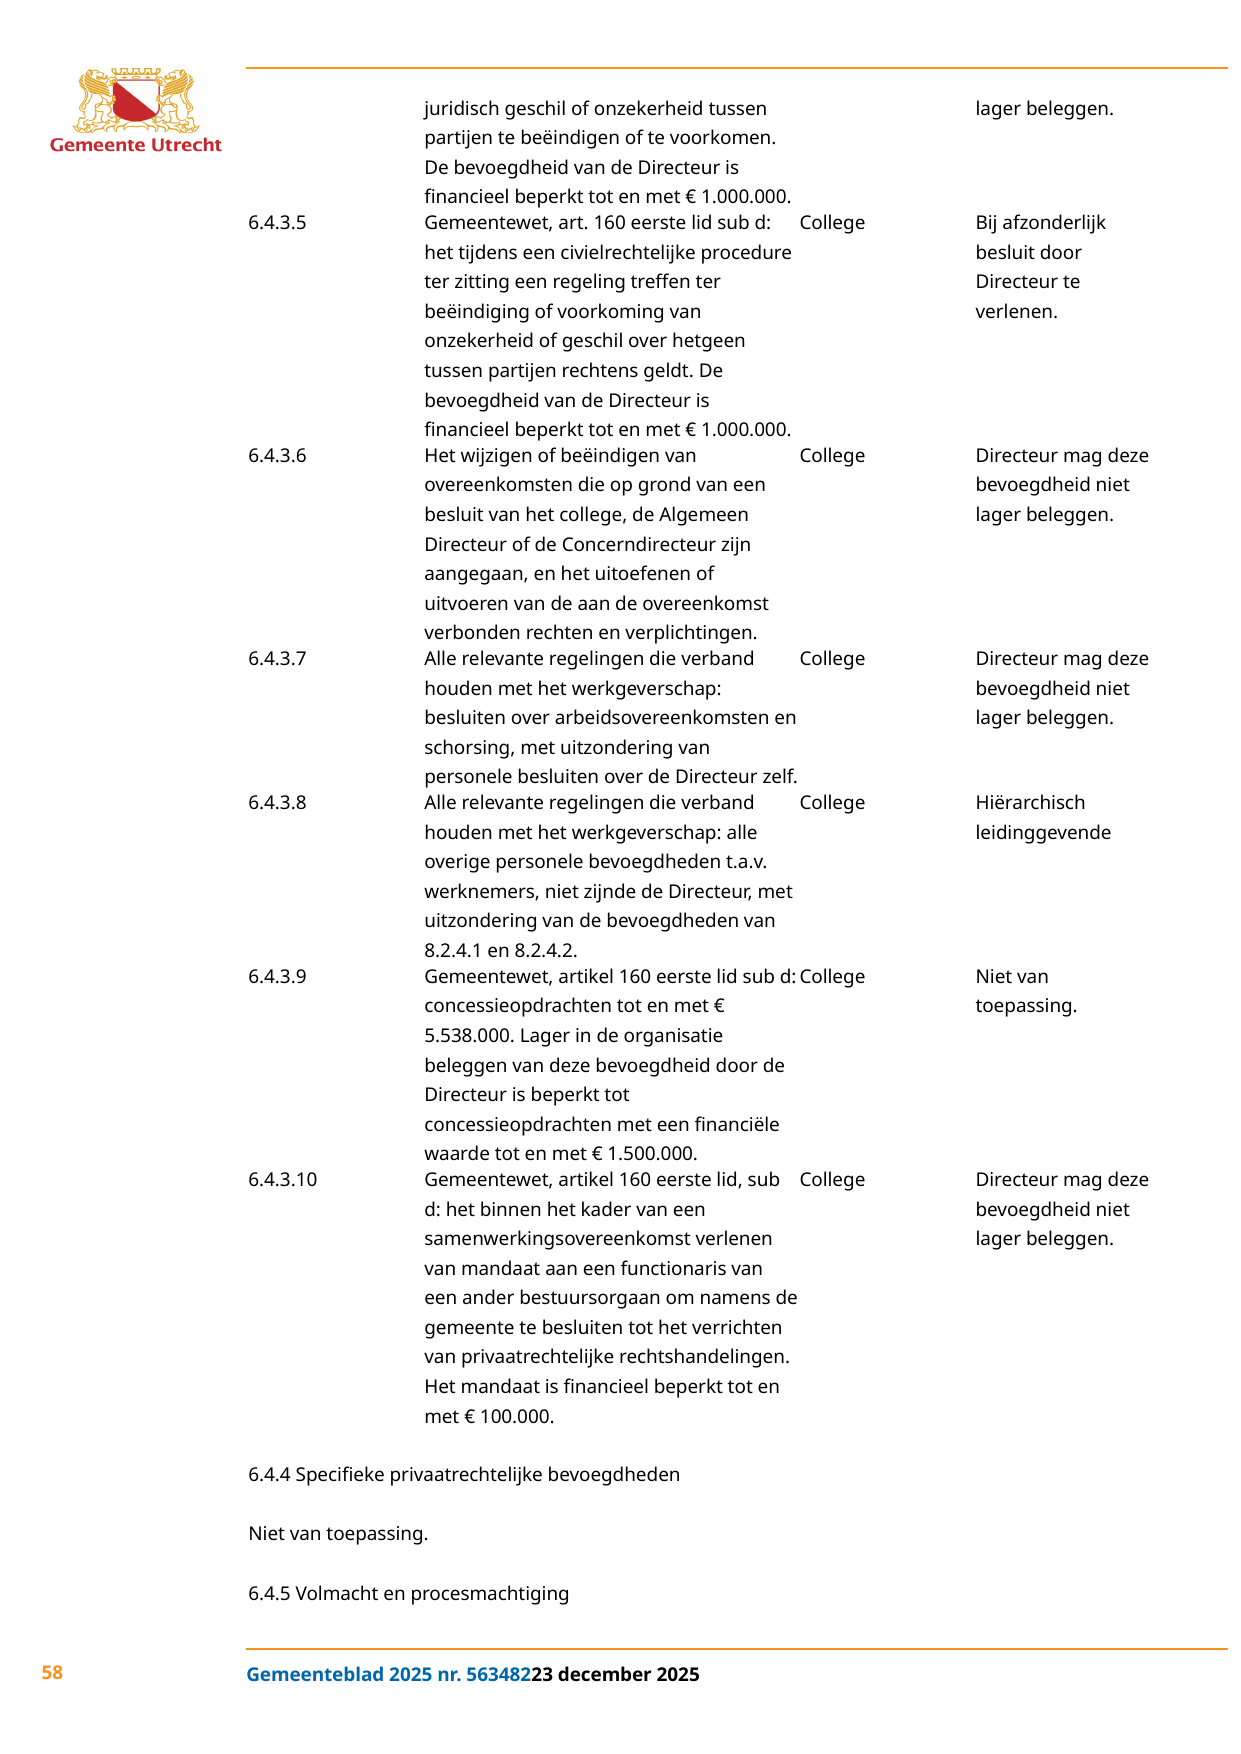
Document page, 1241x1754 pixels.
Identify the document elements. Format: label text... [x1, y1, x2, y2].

table_cell Niet van toepassing. [975, 963, 1152, 1166]
table_cell College [799, 645, 975, 789]
table_cell College [799, 963, 975, 1166]
table_cell 6.4.3.5 [248, 209, 424, 442]
picture [41, 47, 231, 172]
table_cell College [799, 789, 975, 963]
table_cell Directeur mag deze bevoegdheid niet lager beleggen. [975, 645, 1152, 789]
table_cell 6.4.3.6 [248, 442, 424, 645]
table_cell Bij afzonderlijk besluit door Directeur te verlenen. [975, 209, 1152, 442]
table_cell Gemeentewet, art. 160 eerste lid sub d: het tijdens een civielrechtelijke procedure ter zitting een regeling treffen ter beëindiging of voorkoming van onzekerheid of geschil over hetgeen tussen partijen rechtens geldt. De bevoegdheid van de Directeur is financieel beperkt tot en met € 1.000.000. [424, 209, 799, 442]
table_cell Directeur mag deze bevoegdheid niet lager beleggen. [975, 442, 1152, 645]
text 6.4.4 Specifieke privaatrechtelijke bevoegdheden [248, 1461, 1152, 1487]
table_cell [799, 95, 975, 209]
table_cell 6.4.3.9 [248, 963, 424, 1166]
table_cell College [799, 1166, 975, 1429]
table_cell 6.4.3.8 [248, 789, 424, 963]
table_cell 6.4.3.7 [248, 645, 424, 789]
text 6.4.5 Volmacht en procesmachtiging [248, 1580, 1152, 1606]
table_cell Alle relevante regelingen die verband houden met het werkgeverschap: alle overige personele bevoegdheden t.a.v. werknemers, niet zijnde de Directeur, met uitzondering van de bevoegdheden van 8.2.4.1 en 8.2.4.2. [424, 789, 799, 963]
table_cell lager beleggen. [975, 95, 1152, 209]
table_cell Gemeentewet, artikel 160 eerste lid, sub d: het binnen het kader van een samenwerkingsovereenkomst verlenen van mandaat aan een functionaris van een ander bestuursorgaan om namens de gemeente te besluiten tot het verrichten van privaatrechtelijke rechtshandelingen. Het mandaat is financieel beperkt tot en met € 100.000. [424, 1166, 799, 1429]
text Niet van toepassing. [248, 1521, 1152, 1546]
table_cell 6.4.3.10 [248, 1166, 424, 1429]
table_cell Het wijzigen of beëindigen van overeenkomsten die op grond van een besluit van het college, de Algemeen Directeur of de Concerndirecteur zijn aangegaan, en het uitoefenen of uitvoeren van de aan de overeenkomst verbonden rechten en verplichtingen. [424, 442, 799, 645]
table_cell [248, 95, 424, 209]
table_cell juridisch geschil of onzekerheid tussen partijen te beëindigen of te voorkomen. De bevoegdheid van de Directeur is financieel beperkt tot en met € 1.000.000. [424, 95, 799, 209]
table_cell Directeur mag deze bevoegdheid niet lager beleggen. [975, 1166, 1152, 1429]
table_cell College [799, 442, 975, 645]
table_cell Hiërarchisch leidinggevende [975, 789, 1152, 963]
table_cell College [799, 209, 975, 442]
table_cell Gemeentewet, artikel 160 eerste lid sub d: concessieopdrachten tot en met € 5.538.000. Lager in de organisatie beleggen van deze bevoegdheid door de Directeur is beperkt tot concessieopdrachten met een financiële waarde tot en met € 1.500.000. [424, 963, 799, 1166]
table_cell Alle relevante regelingen die verband houden met het werkgeverschap: besluiten over arbeidsovereenkomsten en schorsing, met uitzondering van personele besluiten over de Directeur zelf. [424, 645, 799, 789]
